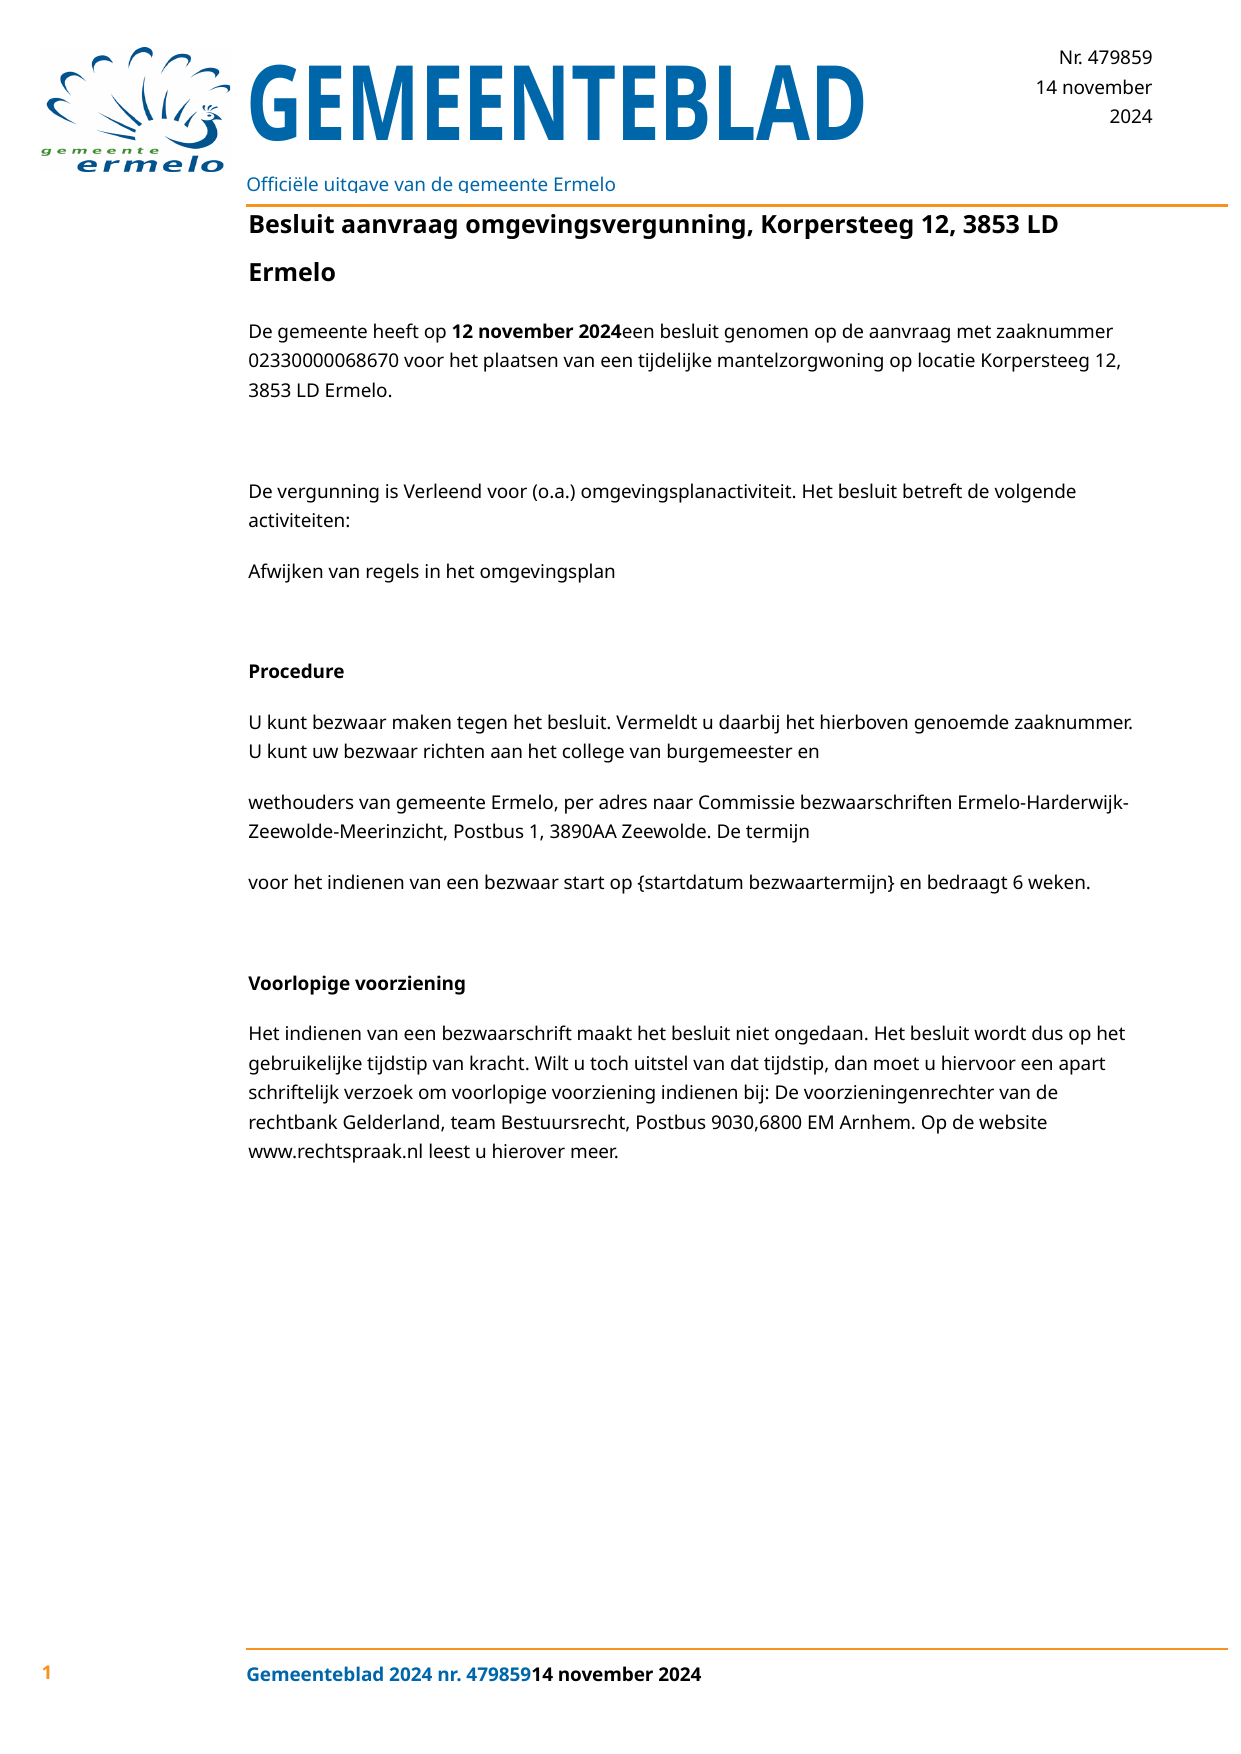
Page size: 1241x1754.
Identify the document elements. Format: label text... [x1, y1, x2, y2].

text wethouders van gemeente Ermelo, per adres naar Commissie bezwaarschriften Ermelo-Harderwijk-Zeewolde-Meerinzicht, Postbus 1, 3890AA Zeewolde. De termijn [248, 789, 1152, 844]
text Procedure [248, 659, 1152, 684]
text Besluit aanvraag omgevingsvergunning, Korpersteeg 12, 3853 LD Ermelo [248, 207, 1152, 288]
text De gemeente heeft op 12 november 2024een besluit genomen op de aanvraag met zaaknummer 02330000068670 voor het plaatsen van een tijdelijke mantelzorgwoning op locatie Korpersteeg 12, 3853 LD Ermelo. [248, 318, 1152, 403]
text U kunt bezwaar maken tegen het besluit. Vermeldt u daarbij het hierboven genoemde zaaknummer. U kunt uw bezwaar richten aan het college van burgemeester en [248, 709, 1152, 764]
text Het indienen van een bezwaarschrift maakt het besluit niet ongedaan. Het besluit wordt dus op het gebruikelijke tijdstip van kracht. Wilt u toch uitstel van dat tijdstip, dan moet u hiervoor een apart schriftelijk verzoek om voorlopige voorziening indienen bij: De voorzieningenrechter van de rechtbank Gelderland, team Bestuursrecht, Postbus 9030,6800 EM Arnhem. Op de website www.rechtspraak.nl leest u hierover meer. [248, 1020, 1152, 1164]
text De vergunning is Verleend voor (o.a.) omgevingsplanactiviteit. Het besluit betreft de volgende activiteiten: [248, 478, 1152, 533]
picture [41, 47, 231, 172]
text Afwijken van regels in het omgevingsplan [248, 558, 1152, 584]
text Voorlopige voorziening [248, 970, 1152, 996]
text voor het indienen van een bezwaar start op {startdatum bezwaartermijn} en bedraagt 6 weken. [248, 869, 1152, 895]
